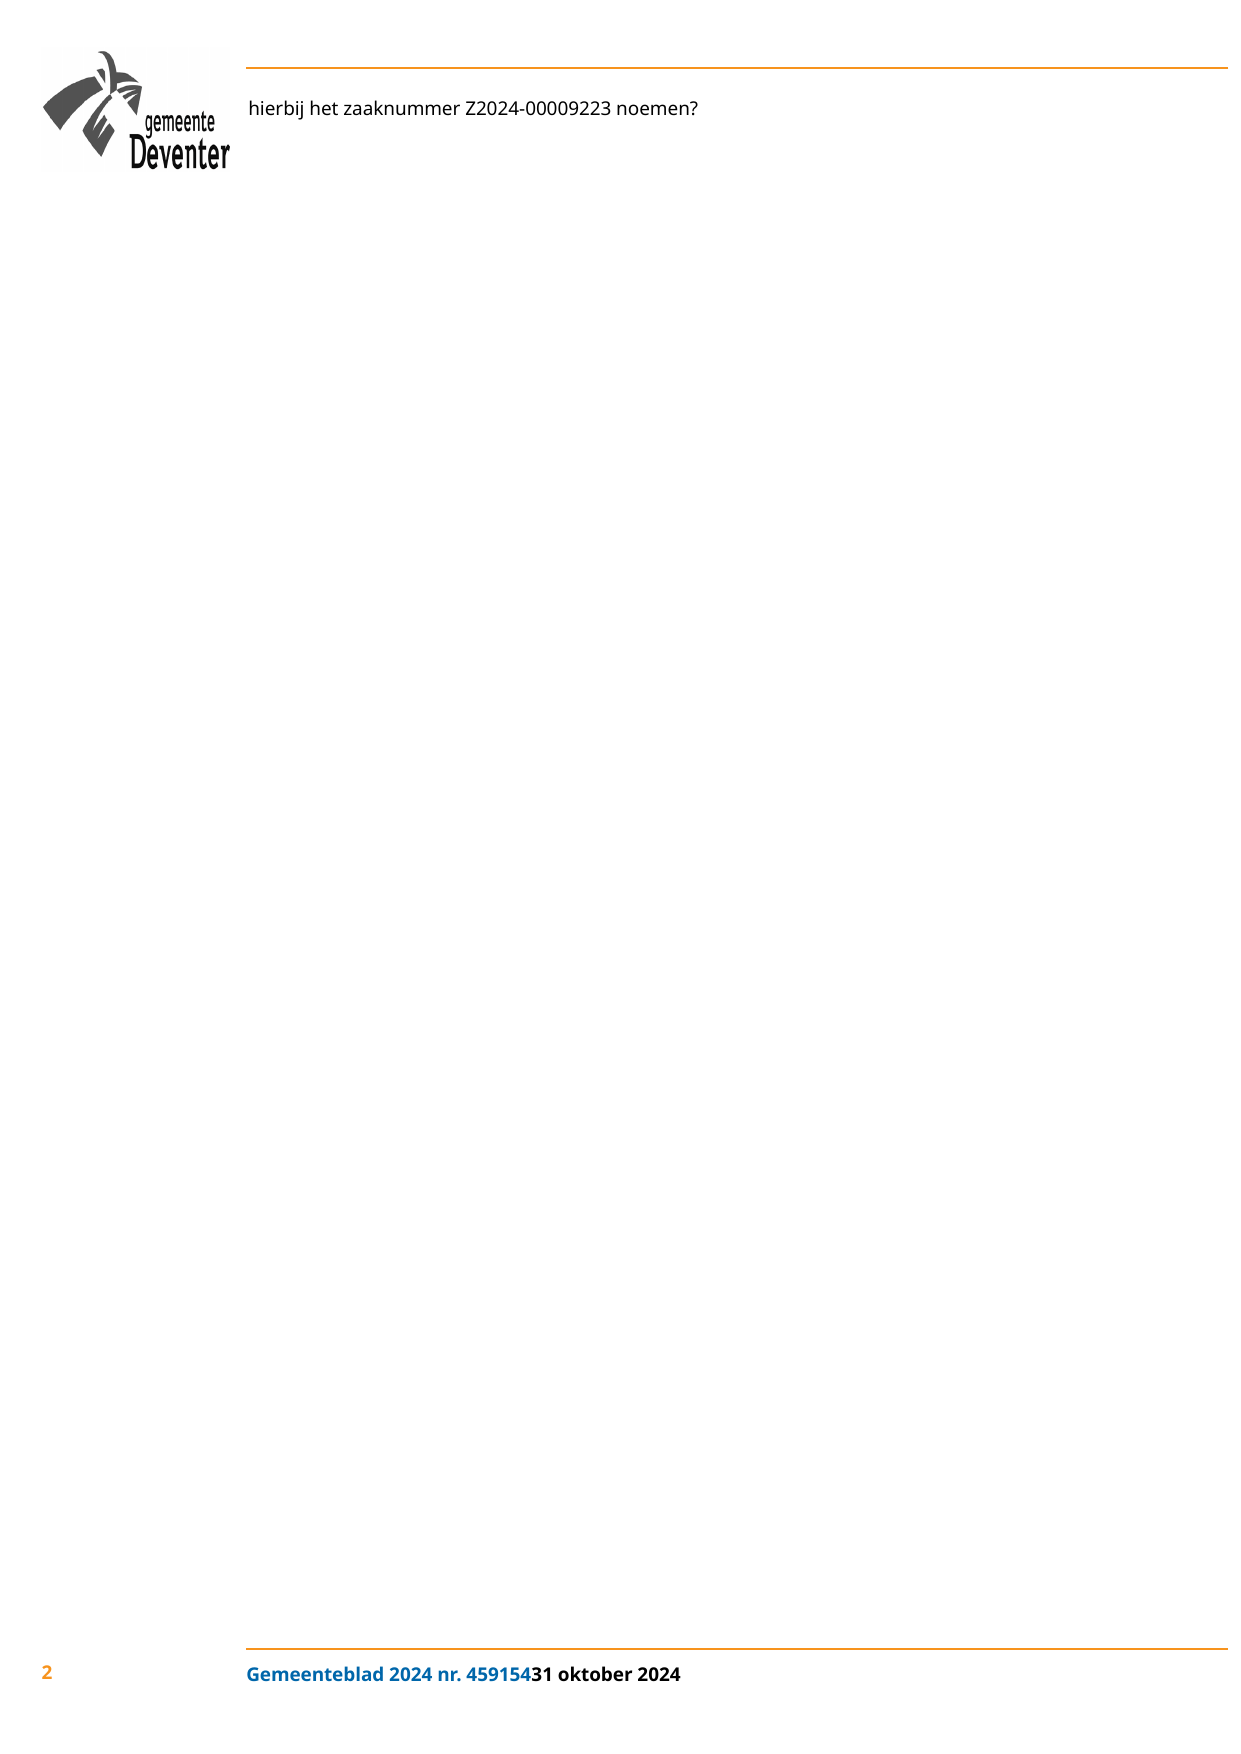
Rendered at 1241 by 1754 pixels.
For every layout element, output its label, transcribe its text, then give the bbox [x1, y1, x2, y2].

text hierbij het zaaknummer Z2024-00009223 noemen? [248, 95, 1152, 121]
picture [41, 47, 231, 172]
